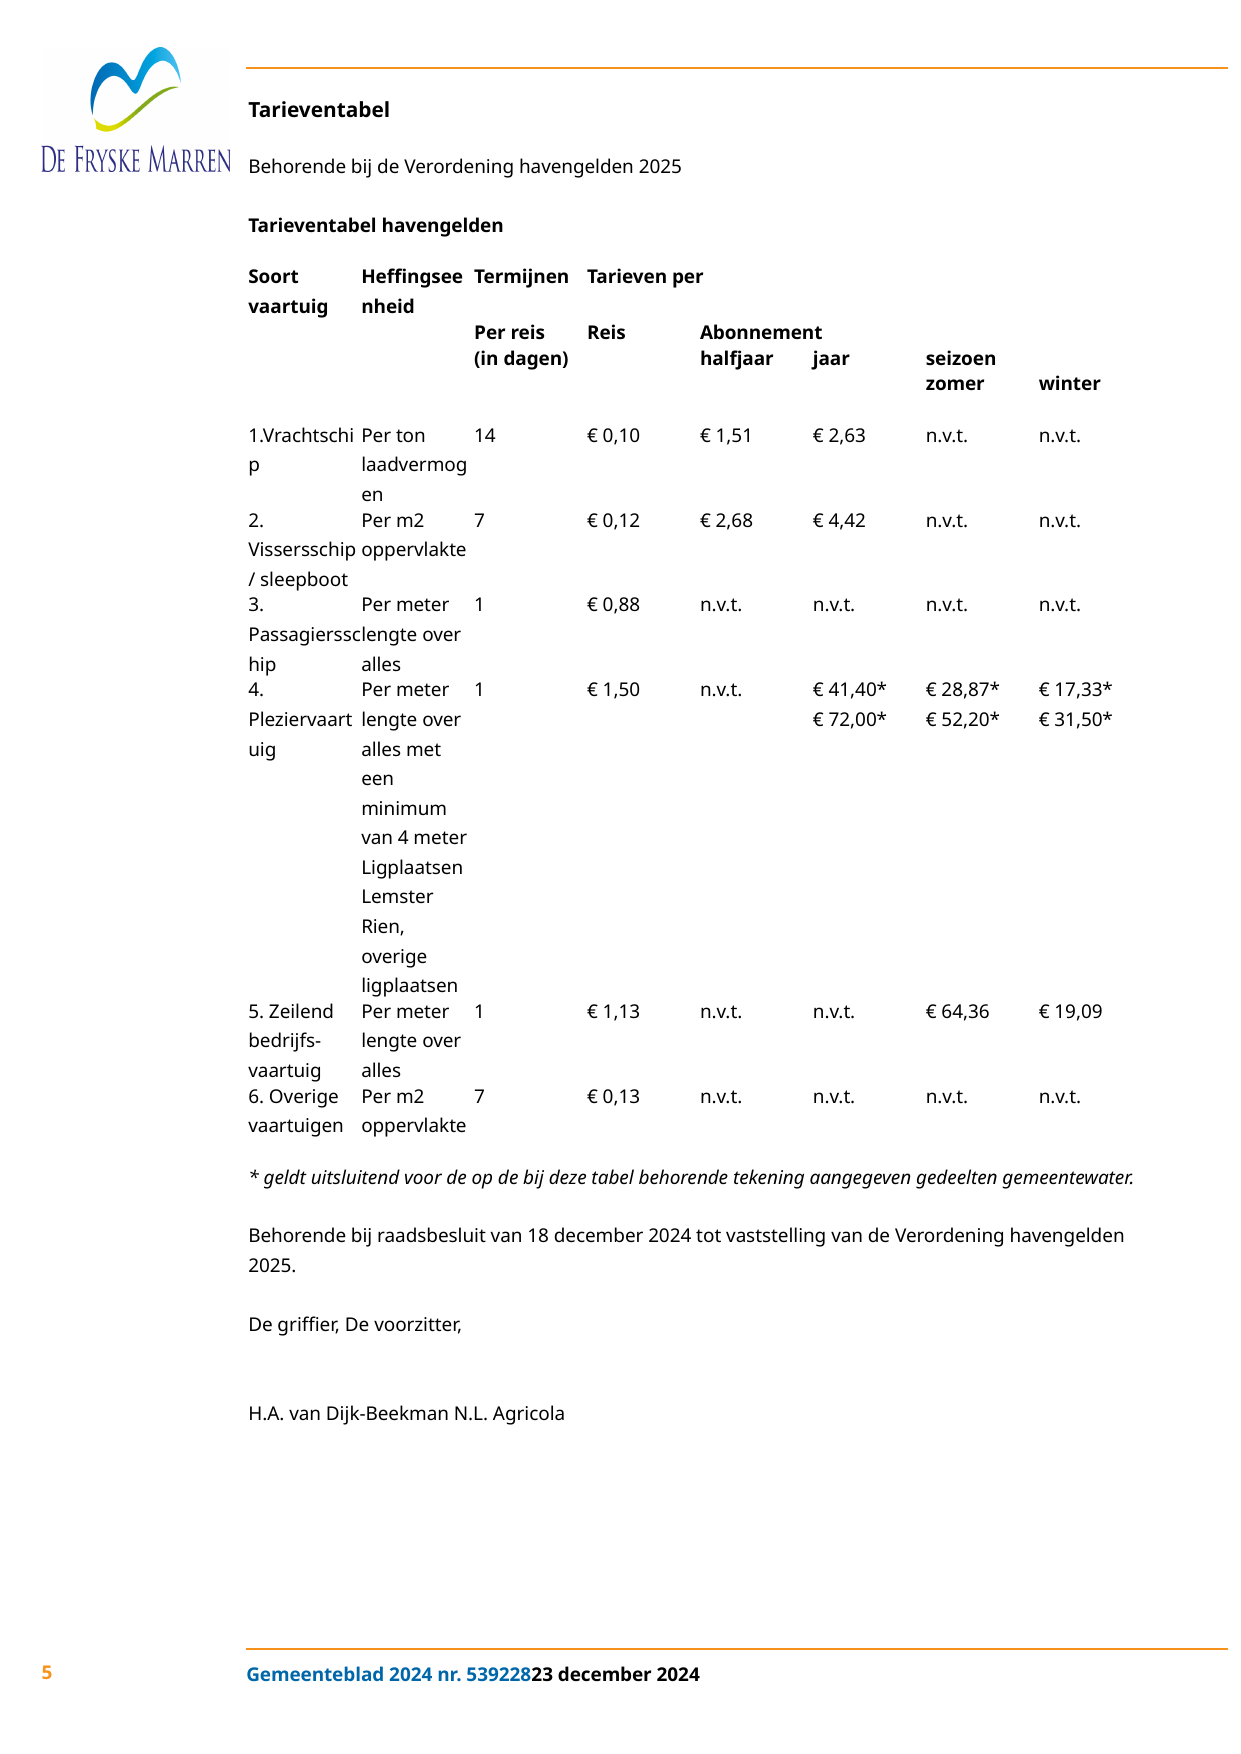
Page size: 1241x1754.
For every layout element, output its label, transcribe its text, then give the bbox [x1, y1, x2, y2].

table_cell 1 [474, 592, 587, 677]
table_cell € 64,36 [926, 998, 1038, 1083]
table_cell Heffingseenheid [361, 264, 474, 319]
table_cell n.v.t. [1039, 1083, 1152, 1138]
table_cell [361, 345, 474, 370]
table_cell 1 [474, 677, 587, 998]
table_cell Per meter lengte over alles met een minimum van 4 meter Ligplaatsen Lemster Rien, overige ligplaatsen [361, 677, 474, 998]
table_cell Reis [587, 319, 700, 345]
table_cell [248, 370, 361, 396]
table_cell [700, 396, 813, 422]
table_cell [1039, 396, 1152, 422]
table_cell 14 [474, 422, 587, 507]
table_cell [361, 1138, 474, 1164]
table_cell seizoen [926, 345, 1152, 370]
table_cell 2. Vissersschip/ sleepboot [248, 507, 361, 592]
table_cell halfjaar [700, 345, 813, 370]
table_cell [361, 370, 474, 396]
table_cell € 0,13 [587, 1083, 700, 1138]
table_cell n.v.t. [1039, 507, 1152, 592]
table_cell Abonnement [700, 319, 1152, 345]
table_cell [361, 396, 474, 422]
table_cell [700, 370, 813, 396]
table_cell 1 [474, 998, 587, 1083]
table_cell € 2,63 [813, 422, 926, 507]
table_cell [361, 319, 474, 345]
table_cell [248, 345, 361, 370]
table_cell Per reis [474, 319, 587, 345]
table_cell [474, 396, 587, 422]
table_cell [1039, 1138, 1152, 1164]
table_cell n.v.t. [813, 1083, 926, 1138]
table_cell n.v.t. [926, 422, 1038, 507]
text H.A. van Dijk-Beekman N.L. Agricola [248, 1400, 1152, 1426]
table_cell n.v.t. [700, 998, 813, 1083]
table_cell [587, 345, 700, 370]
text Behorende bij de Verordening havengelden 2025 [248, 153, 1152, 179]
table_cell n.v.t. [1039, 422, 1152, 507]
table_cell [700, 1138, 813, 1164]
table_cell [813, 1138, 926, 1164]
table_cell [813, 370, 926, 396]
table_cell [248, 238, 1152, 264]
table_cell 6. Overige vaartuigen [248, 1083, 361, 1138]
table_cell € 4,42 [813, 507, 926, 592]
table_cell n.v.t. [926, 507, 1038, 592]
table_header Tarieventabel havengelden [248, 212, 1152, 238]
text Behorende bij raadsbesluit van 18 december 2024 tot vaststelling van de Verordening havengelden 2025. [248, 1223, 1152, 1278]
table_cell € 2,68 [700, 507, 813, 592]
table_cell n.v.t. [700, 677, 813, 998]
table_cell [248, 319, 361, 345]
table_cell 4. Pleziervaartuig [248, 677, 361, 998]
table_cell € 0,88 [587, 592, 700, 677]
table_cell [587, 1138, 700, 1164]
table_cell € 41,40* € 72,00* [813, 677, 926, 998]
table_cell jaar [813, 345, 926, 370]
table_cell 3. Passagiersschip [248, 592, 361, 677]
table_cell [474, 1138, 587, 1164]
table_cell Per ton laadvermogen [361, 422, 474, 507]
table_cell n.v.t. [700, 1083, 813, 1138]
table_cell n.v.t. [813, 592, 926, 677]
table_cell € 1,50 [587, 677, 700, 998]
table_cell [248, 396, 361, 422]
table_cell Termijnen [474, 264, 587, 319]
table_cell n.v.t. [926, 1083, 1038, 1138]
table_cell 7 [474, 507, 587, 592]
table_cell winter [1039, 370, 1152, 396]
table_cell Per meter lengte over alles [361, 592, 474, 677]
table_cell € 28,87* € 52,20* [926, 677, 1038, 998]
table_cell € 19,09 [1039, 998, 1152, 1083]
table_cell [926, 396, 1038, 422]
table_cell [587, 370, 700, 396]
table_cell Soort vaartuig [248, 264, 361, 319]
table_cell [248, 1138, 361, 1164]
table_cell n.v.t. [700, 592, 813, 677]
table_cell [587, 396, 700, 422]
table_cell (in dagen) [474, 345, 587, 370]
table_cell [926, 1138, 1038, 1164]
table_cell 7 [474, 1083, 587, 1138]
table_cell € 0,12 [587, 507, 700, 592]
table_cell Per meter lengte over alles [361, 998, 474, 1083]
table_cell € 1,13 [587, 998, 700, 1083]
table_cell 5. Zeilend bedrijfs- vaartuig [248, 998, 361, 1083]
table_cell * geldt uitsluitend voor de op de bij deze tabel behorende tekening aangegeven gedeelten gemeentewater. [248, 1164, 1152, 1190]
table_cell n.v.t. [1039, 592, 1152, 677]
table_cell n.v.t. [813, 998, 926, 1083]
text De griffier, De voorzitter, [248, 1311, 1152, 1337]
table_cell zomer [926, 370, 1038, 396]
table_cell € 1,51 [700, 422, 813, 507]
table_cell Per m2 oppervlakte [361, 1083, 474, 1138]
table_cell € 17,33* € 31,50* [1039, 677, 1152, 998]
table_cell 1.Vrachtschip [248, 422, 361, 507]
table_cell n.v.t. [926, 592, 1038, 677]
table_cell € 0,10 [587, 422, 700, 507]
text Tarieventabel [248, 95, 1152, 123]
table_cell [474, 370, 587, 396]
picture [41, 47, 231, 172]
table_cell Per m2 oppervlakte [361, 507, 474, 592]
table_cell [813, 396, 926, 422]
table_cell Tarieven per [587, 264, 1152, 319]
